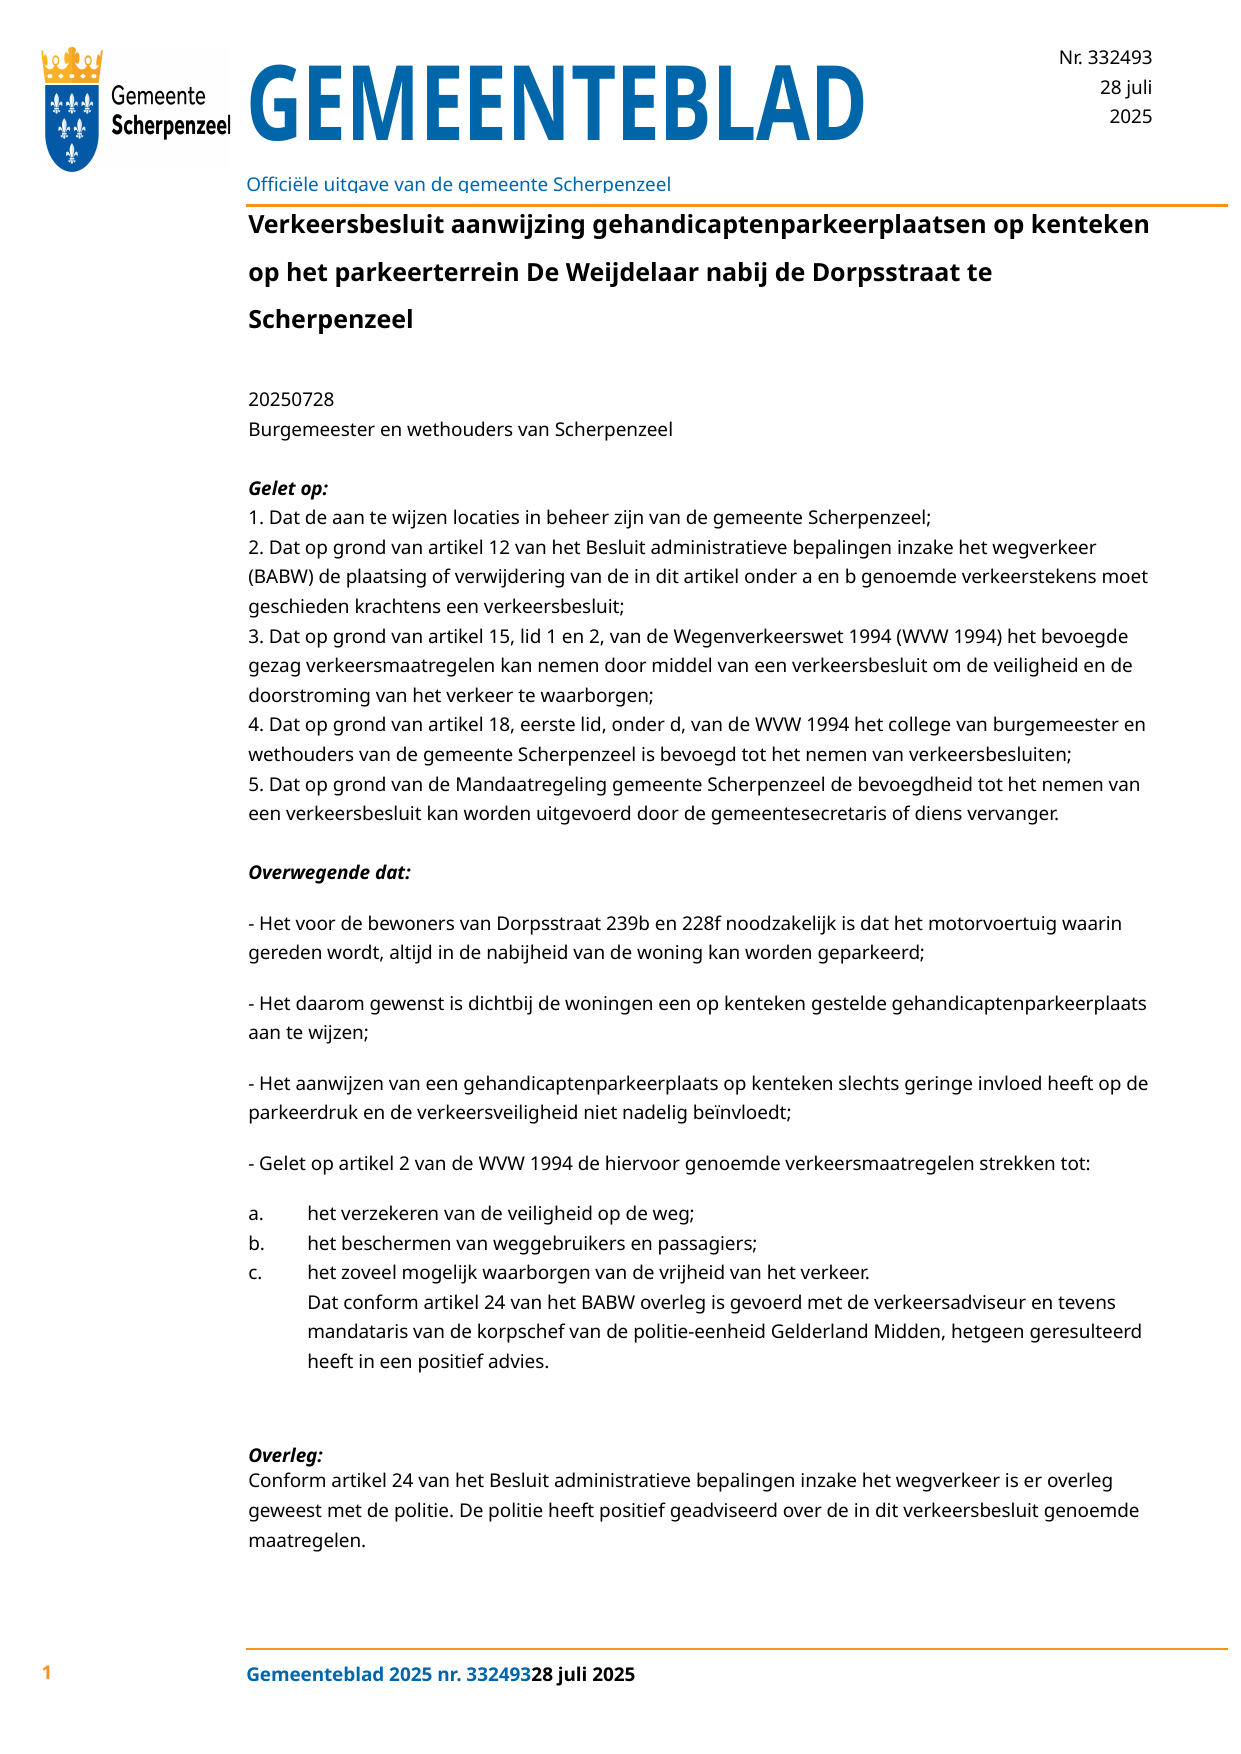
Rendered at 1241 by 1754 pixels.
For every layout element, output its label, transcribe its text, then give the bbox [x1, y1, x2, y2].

text - Het daarom gewenst is dichtbij de woningen een op kenteken gestelde gehandicaptenparkeerplaats aan te wijzen; [248, 990, 1152, 1045]
text 3. Dat op grond van artikel 15, lid 1 en 2, van de Wegenverkeerswet 1994 (WVW 1994) het bevoegde gezag verkeersmaatregelen kan nemen door middel van een verkeersbesluit om de veiligheid en de doorstroming van het verkeer te waarborgen; [248, 623, 1152, 708]
text Verkeersbesluit aanwijzing gehandicaptenparkeerplaatsen op kenteken op het parkeerterrein De Weijdelaar nabij de Dorpsstraat te Scherpenzeel [248, 207, 1152, 336]
text Overleg: [248, 1442, 1152, 1468]
picture [41, 47, 231, 172]
list het beschermen van weggebruikers en passagiers; [248, 1230, 1152, 1256]
text - Het aanwijzen van een gehandicaptenparkeerplaats op kenteken slechts geringe invloed heeft op de parkeerdruk en de verkeersveiligheid niet nadelig beïnvloedt; [248, 1070, 1152, 1125]
text Conform artikel 24 van het Besluit administratieve bepalingen inzake het wegverkeer is er overleg geweest met de politie. De politie heeft positief geadviseerd over de in dit verkeersbesluit genoemde maatregelen. [248, 1468, 1152, 1552]
text 1. Dat de aan te wijzen locaties in beheer zijn van de gemeente Scherpenzeel; [248, 504, 1152, 530]
text Burgemeester en wethouders van Scherpenzeel [248, 416, 1152, 442]
list het verzekeren van de veiligheid op de weg; [248, 1200, 1152, 1226]
text - Het voor de bewoners van Dorpsstraat 239b en 228f noodzakelijk is dat het motorvoertuig waarin gereden wordt, altijd in de nabijheid van de woning kan worden geparkeerd; [248, 910, 1152, 965]
list het zoveel mogelijk waarborgen van de vrijheid van het verkeer. [248, 1259, 1152, 1285]
list Dat conform artikel 24 van het BABW overleg is gevoerd met de verkeersadviseur en tevens mandataris van de korpschef van de politie-eenheid Gelderland Midden, hetgeen geresulteerd heeft in een positief advies. [248, 1289, 1152, 1374]
text 4. Dat op grond van artikel 18, eerste lid, onder d, van de WVW 1994 het college van burgemeester en wethouders van de gemeente Scherpenzeel is bevoegd tot het nemen van verkeersbesluiten; [248, 712, 1152, 767]
text 2. Dat op grond van artikel 12 van het Besluit administratieve bepalingen inzake het wegverkeer (BABW) de plaatsing of verwijdering van de in dit artikel onder a en b genoemde verkeerstekens moet geschieden krachtens een verkeersbesluit; [248, 534, 1152, 619]
text Overwegende dat: [248, 859, 1152, 885]
text Gelet op: [248, 475, 1152, 501]
text 5. Dat op grond van de Mandaatregeling gemeente Scherpenzeel de bevoegdheid tot het nemen van een verkeersbesluit kan worden uitgevoerd door de gemeentesecretaris of diens vervanger. [248, 771, 1152, 826]
text 20250728 [248, 386, 1152, 412]
text - Gelet op artikel 2 van de WVW 1994 de hiervoor genoemde verkeersmaatregelen strekken tot: [248, 1150, 1152, 1176]
